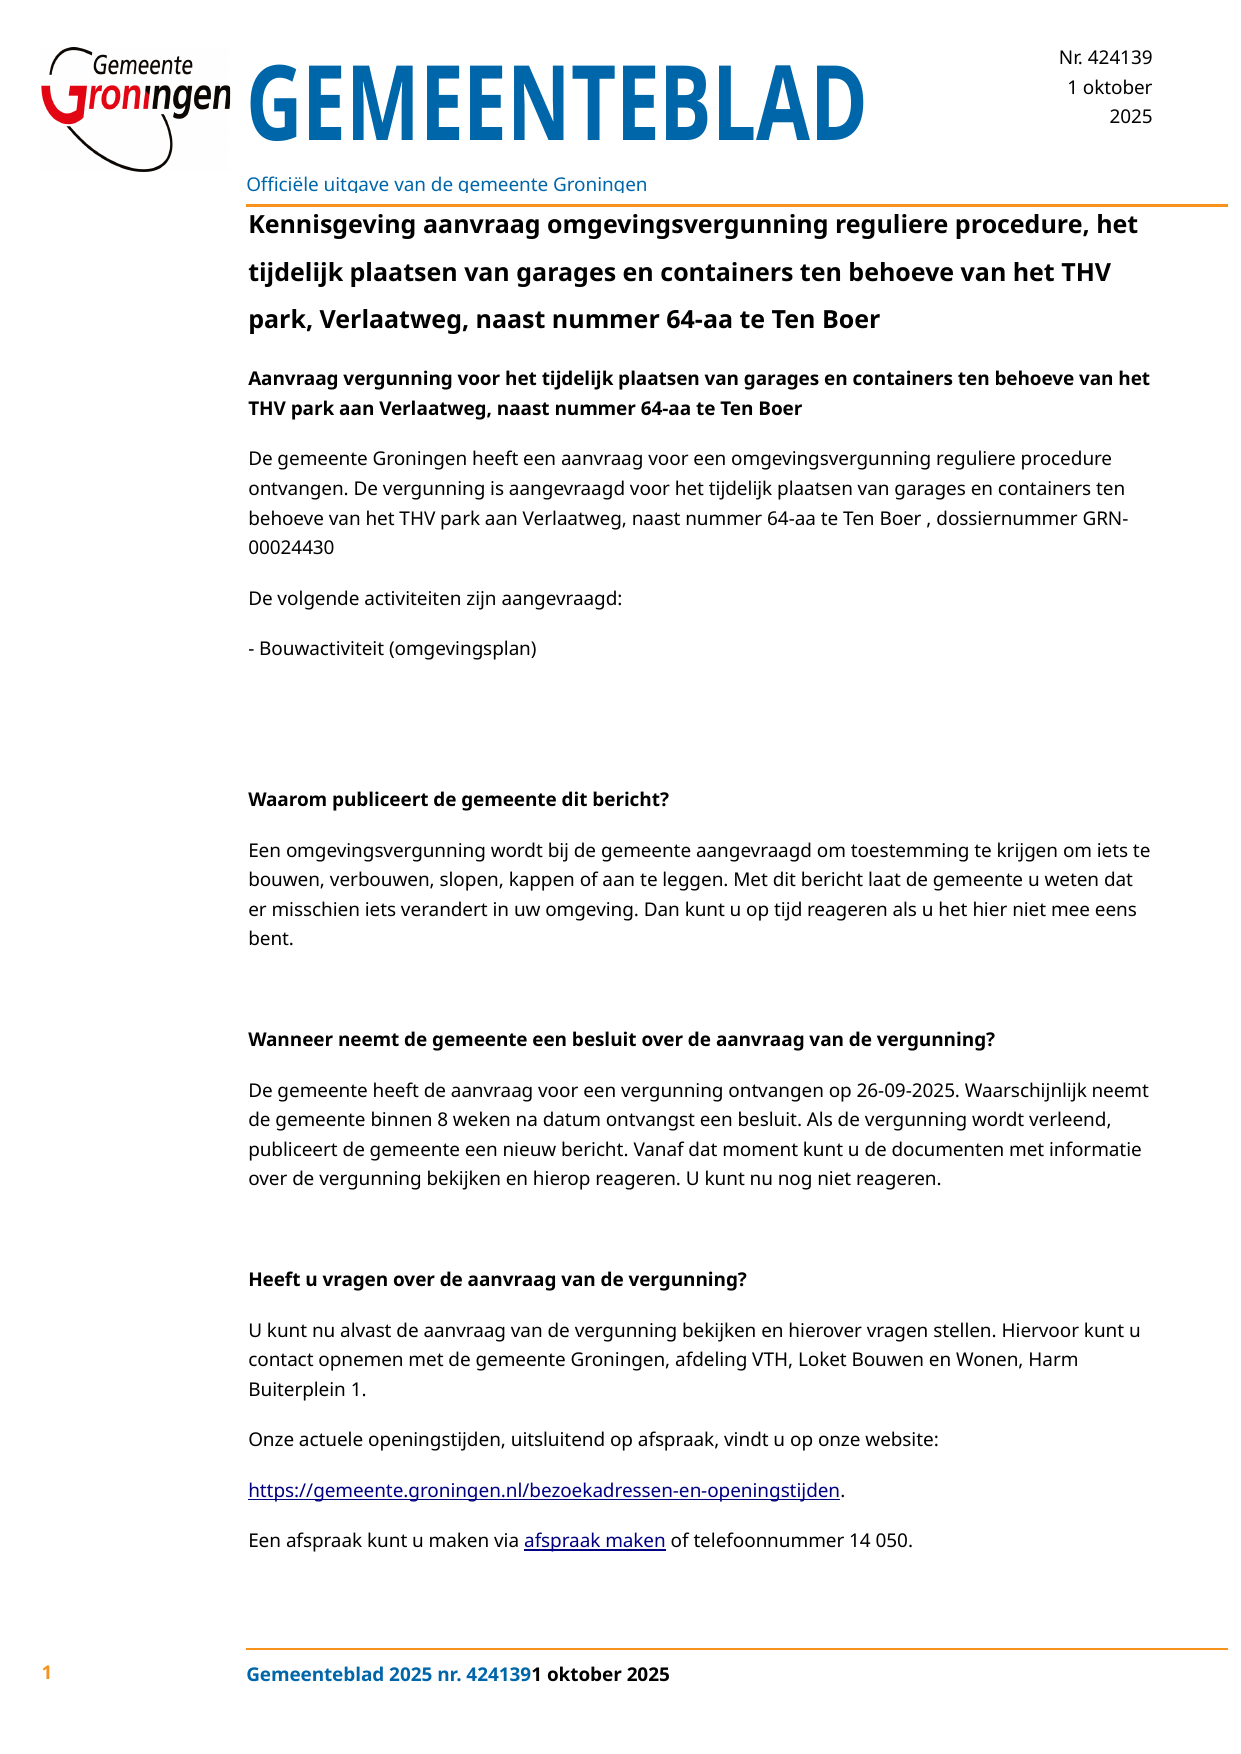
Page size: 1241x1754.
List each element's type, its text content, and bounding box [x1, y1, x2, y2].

text Onze actuele openingstijden, uitsluitend op afspraak, vindt u op onze website: [248, 1426, 1152, 1452]
text Heeft u vragen over de aanvraag van de vergunning? [248, 1266, 1152, 1292]
text Een afspraak kunt u maken via afspraak maken of telefoonnummer 14 050. [248, 1527, 1152, 1553]
text De gemeente Groningen heeft een aanvraag voor een omgevingsvergunning reguliere procedure ontvangen. De vergunning is aangevraagd voor het tijdelijk plaatsen van garages en containers ten behoeve van het THV park aan Verlaatweg, naast nummer 64-aa te Ten Boer , dossiernummer GRN-00024430 [248, 446, 1152, 560]
text https://gemeente.groningen.nl/bezoekadressen-en-openingstijden. [248, 1477, 1152, 1502]
text U kunt nu alvast de aanvraag van de vergunning bekijken en hierover vragen stellen. Hiervoor kunt u contact opnemen met de gemeente Groningen, afdeling VTH, Loket Bouwen en Wonen, Harm Buiterplein 1. [248, 1317, 1152, 1402]
text Een omgevingsvergunning wordt bij de gemeente aangevraagd om toestemming te krijgen om iets te bouwen, verbouwen, slopen, kappen of aan te leggen. Met dit bericht laat de gemeente u weten dat er misschien iets verandert in uw omgeving. Dan kunt u op tijd reageren als u het hier niet mee eens bent. [248, 837, 1152, 951]
text De gemeente heeft de aanvraag voor een vergunning ontvangen op 26-09-2025. Waarschijnlijk neemt de gemeente binnen 8 weken na datum ontvangst een besluit. Als de vergunning wordt verleend, publiceert de gemeente een nieuw bericht. Vanaf dat moment kunt u de documenten met informatie over de vergunning bekijken en hierop reageren. U kunt nu nog niet reageren. [248, 1077, 1152, 1191]
picture [41, 47, 231, 172]
text Aanvraag vergunning voor het tijdelijk plaatsen van garages en containers ten behoeve van het THV park aan Verlaatweg, naast nummer 64-aa te Ten Boer [248, 366, 1152, 421]
text De volgende activiteiten zijn aangevraagd: [248, 585, 1152, 610]
text Wanneer neemt de gemeente een besluit over de aanvraag van de vergunning? [248, 1026, 1152, 1052]
text Kennisgeving aanvraag omgevingsvergunning reguliere procedure, het tijdelijk plaatsen van garages en containers ten behoeve van het THV park, Verlaatweg, naast nummer 64-aa te Ten Boer [248, 207, 1152, 336]
text Waarom publiceert de gemeente dit bericht? [248, 786, 1152, 812]
text - Bouwactiviteit (omgevingsplan) [248, 635, 1152, 661]
